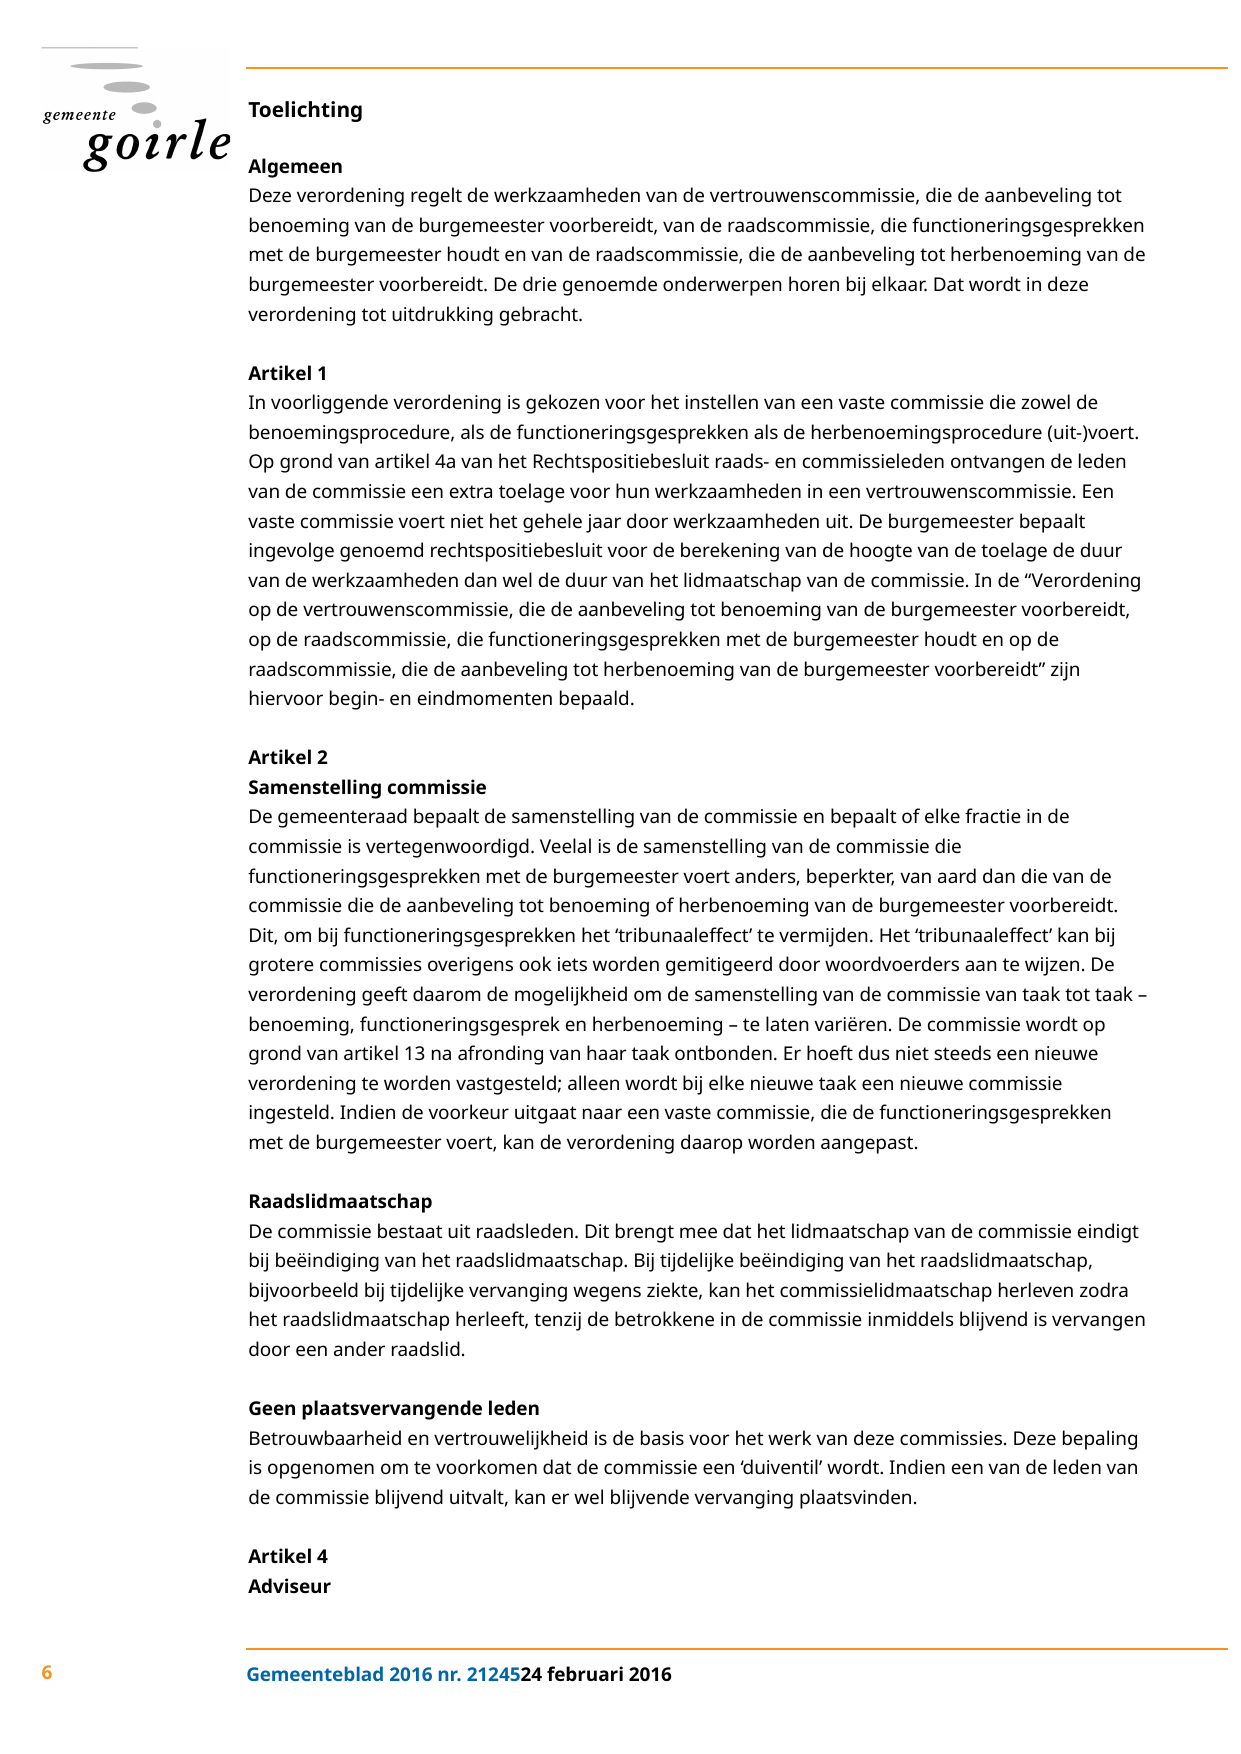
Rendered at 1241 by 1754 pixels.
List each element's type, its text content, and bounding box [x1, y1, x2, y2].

text Artikel 2 [248, 744, 1152, 770]
text Geen plaatsvervangende leden [248, 1395, 1152, 1421]
text In voorliggende verordening is gekozen voor het instellen van een vaste commissie die zowel de benoemingsprocedure, als de functioneringsgesprekken als de herbenoemingsprocedure (uit-)voert. Op grond van artikel 4a van het Rechtspositiebesluit raads- en commissieleden ontvangen de leden van de commissie een extra toelage voor hun werkzaamheden in een vertrouwenscommissie. Een vaste commissie voert niet het gehele jaar door werkzaamheden uit. De burgemeester bepaalt ingevolge genoemd rechtspositiebesluit voor de berekening van de hoogte van de toelage de duur van de werkzaamheden dan wel de duur van het lidmaatschap van de commissie. In de “Verordening op de vertrouwenscommissie, die de aanbeveling tot benoeming van de burgemeester voorbereidt, op de raadscommissie, die functioneringsgesprekken met de burgemeester houdt en op de raadscommissie, die de aanbeveling tot herbenoeming van de burgemeester voorbereidt” zijn hiervoor begin- en eindmomenten bepaald. [248, 389, 1152, 711]
text Adviseur [248, 1573, 1152, 1599]
text Artikel 1 [248, 360, 1152, 386]
text Toelichting [248, 95, 1152, 123]
text Raadslidmaatschap [248, 1188, 1152, 1214]
text Deze verordening regelt de werkzaamheden van de vertrouwenscommissie, die de aanbeveling tot benoeming van de burgemeester voorbereidt, van de raadscommissie, die functioneringsgesprekken met de burgemeester houdt en van de raadscommissie, die de aanbeveling tot herbenoeming van de burgemeester voorbereidt. De drie genoemde onderwerpen horen bij elkaar. Dat wordt in deze verordening tot uitdrukking gebracht. [248, 182, 1152, 327]
text Betrouwbaarheid en vertrouwelijkheid is de basis voor het werk van deze commissies. Deze bepaling is opgenomen om te voorkomen dat de commissie een ‘duiventil’ wordt. Indien een van de leden van de commissie blijvend uitvalt, kan er wel blijvende vervanging plaatsvinden. [248, 1425, 1152, 1510]
text Samenstelling commissie [248, 774, 1152, 800]
text Algemeen [248, 153, 1152, 179]
picture [41, 47, 231, 172]
text De commissie bestaat uit raadsleden. Dit brengt mee dat het lidmaatschap van de commissie eindigt bij beëindiging van het raadslidmaatschap. Bij tijdelijke beëindiging van het raadslidmaatschap, bijvoorbeeld bij tijdelijke vervanging wegens ziekte, kan het commissielidmaatschap herleven zodra het raadslidmaatschap herleeft, tenzij de betrokkene in de commissie inmiddels blijvend is vervangen door een ander raadslid. [248, 1218, 1152, 1362]
text De gemeenteraad bepaalt de samenstelling van de commissie en bepaalt of elke fractie in de commissie is vertegenwoordigd. Veelal is de samenstelling van de commissie die functioneringsgesprekken met de burgemeester voert anders, beperkter, van aard dan die van de commissie die de aanbeveling tot benoeming of herbenoeming van de burgemeester voorbereidt. Dit, om bij functioneringsgesprekken het ‘tribunaaleffect’ te vermijden. Het ‘tribunaaleffect’ kan bij grotere commissies overigens ook iets worden gemitigeerd door woordvoerders aan te wijzen. De verordening geeft daarom de mogelijkheid om de samenstelling van de commissie van taak tot taak – benoeming, functioneringsgesprek en herbenoeming – te laten variëren. De commissie wordt op grond van artikel 13 na afronding van haar taak ontbonden. Er hoeft dus niet steeds een nieuwe verordening te worden vastgesteld; alleen wordt bij elke nieuwe taak een nieuwe commissie ingesteld. Indien de voorkeur uitgaat naar een vaste commissie, die de functioneringsgesprekken met de burgemeester voert, kan de verordening daarop worden aangepast. [248, 804, 1152, 1155]
text Artikel 4 [248, 1543, 1152, 1569]
